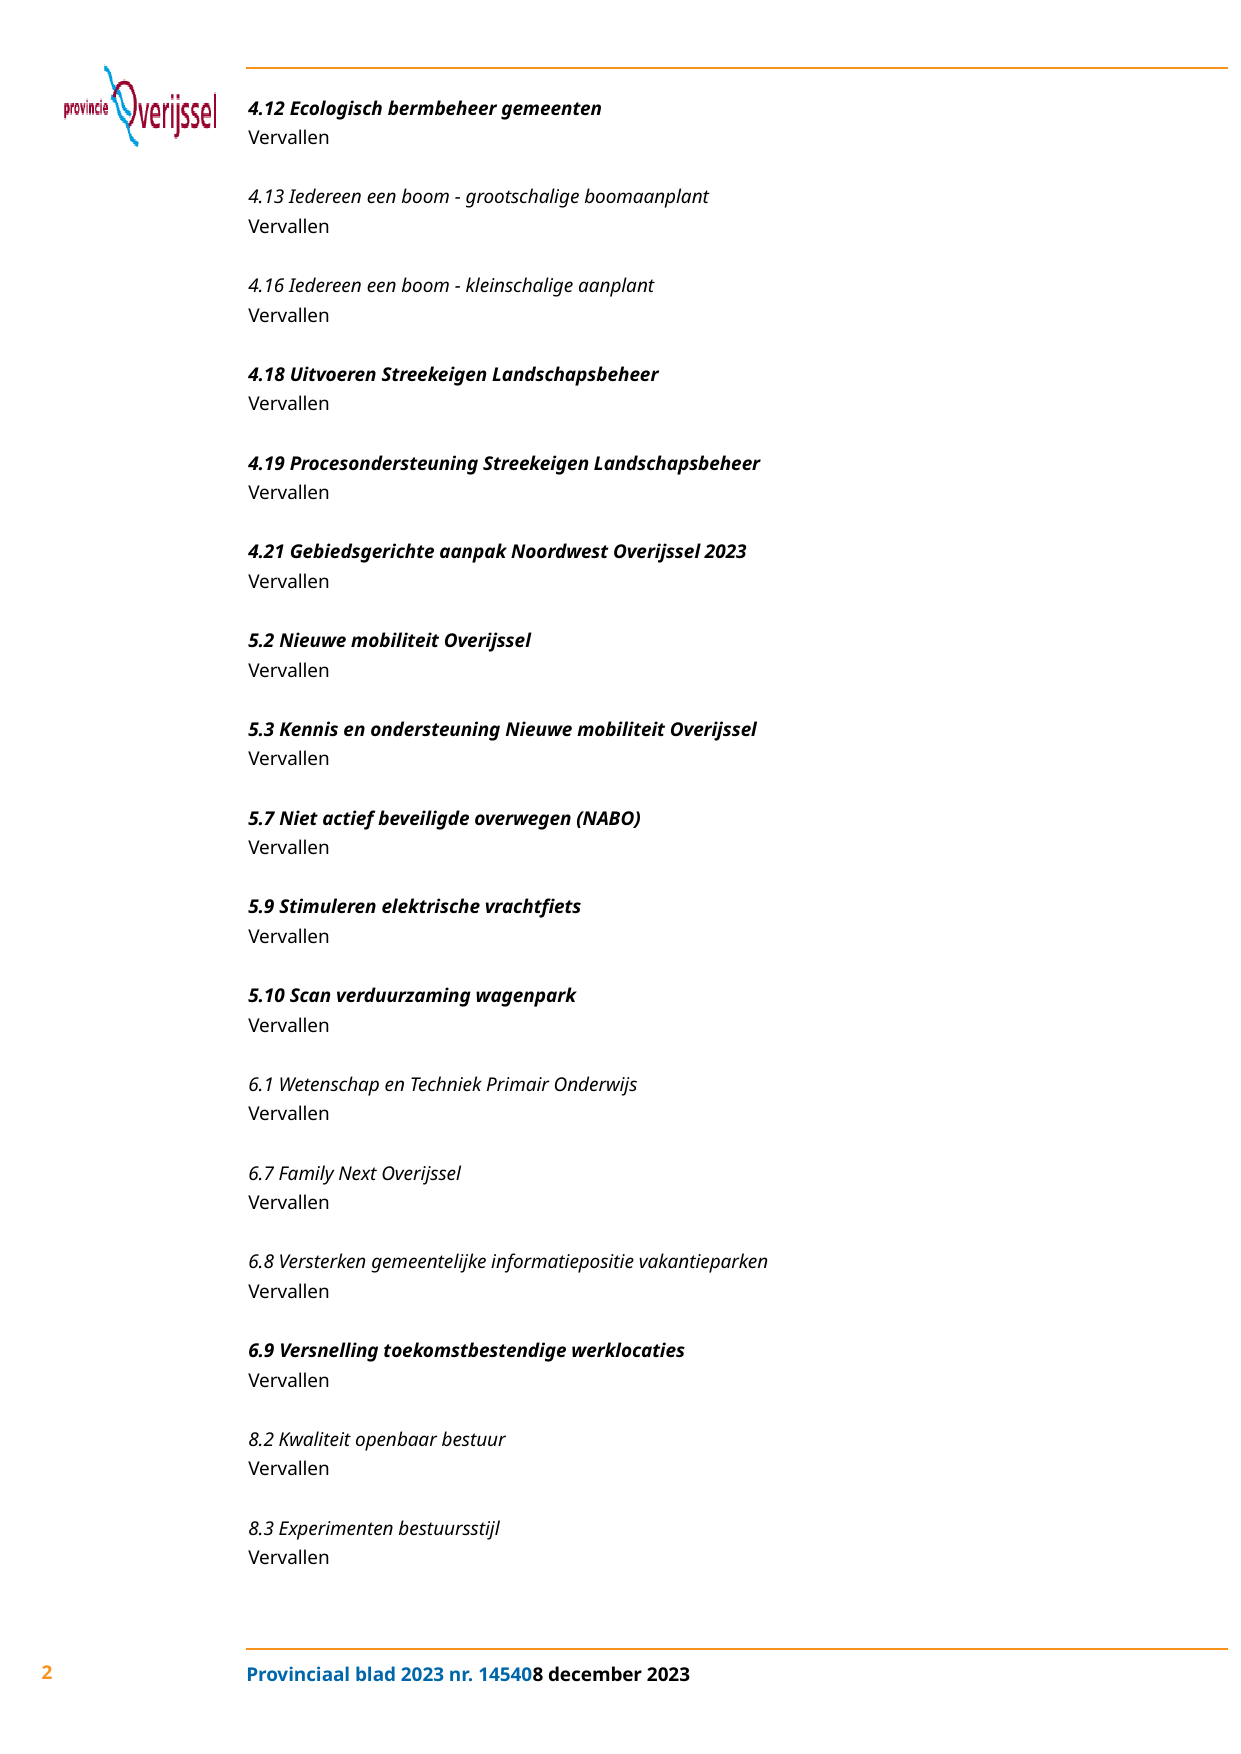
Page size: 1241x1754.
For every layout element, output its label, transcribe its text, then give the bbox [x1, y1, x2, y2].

text 6.9 Versnelling toekomstbestendige werklocaties [248, 1337, 1152, 1363]
text Vervallen [248, 302, 1152, 328]
text Vervallen [248, 923, 1152, 949]
text 8.2 Kwaliteit openbaar bestuur [248, 1426, 1152, 1452]
text Vervallen [248, 1544, 1152, 1570]
text Vervallen [248, 568, 1152, 594]
text 5.9 Stimuleren elektrische vrachtfiets [248, 893, 1152, 919]
text 4.18 Uitvoeren Streekeigen Landschapsbeheer [248, 361, 1152, 387]
text 5.3 Kennis en ondersteuning Nieuwe mobiliteit Overijssel [248, 716, 1152, 742]
text 4.21 Gebiedsgerichte aanpak Noordwest Overijssel 2023 [248, 538, 1152, 564]
text Vervallen [248, 1189, 1152, 1215]
text Vervallen [248, 1101, 1152, 1126]
text 5.2 Nieuwe mobiliteit Overijssel [248, 627, 1152, 653]
text Vervallen [248, 1367, 1152, 1393]
text 6.8 Versterken gemeentelijke informatiepositie vakantieparken [248, 1248, 1152, 1274]
text Vervallen [248, 391, 1152, 416]
text Vervallen [248, 1456, 1152, 1481]
text Vervallen [248, 657, 1152, 683]
text Vervallen [248, 124, 1152, 150]
text 8.3 Experimenten bestuursstijl [248, 1515, 1152, 1541]
text 4.19 Procesondersteuning Streekeigen Landschapsbeheer [248, 450, 1152, 476]
text 4.16 Iedereen een boom - kleinschalige aanplant [248, 272, 1152, 298]
text Vervallen [248, 746, 1152, 771]
text 6.7 Family Next Overijssel [248, 1160, 1152, 1186]
text 4.12 Ecologisch bermbeheer gemeenten [248, 95, 1152, 121]
text Vervallen [248, 213, 1152, 239]
picture [41, 47, 231, 172]
text Vervallen [248, 834, 1152, 860]
text 4.13 Iedereen een boom - grootschalige boomaanplant [248, 183, 1152, 209]
text Vervallen [248, 1278, 1152, 1304]
text 5.10 Scan verduurzaming wagenpark [248, 982, 1152, 1008]
text Vervallen [248, 479, 1152, 505]
text Vervallen [248, 1012, 1152, 1038]
text 6.1 Wetenschap en Techniek Primair Onderwijs [248, 1071, 1152, 1097]
text 5.7 Niet actief beveiligde overwegen (NABO) [248, 805, 1152, 831]
